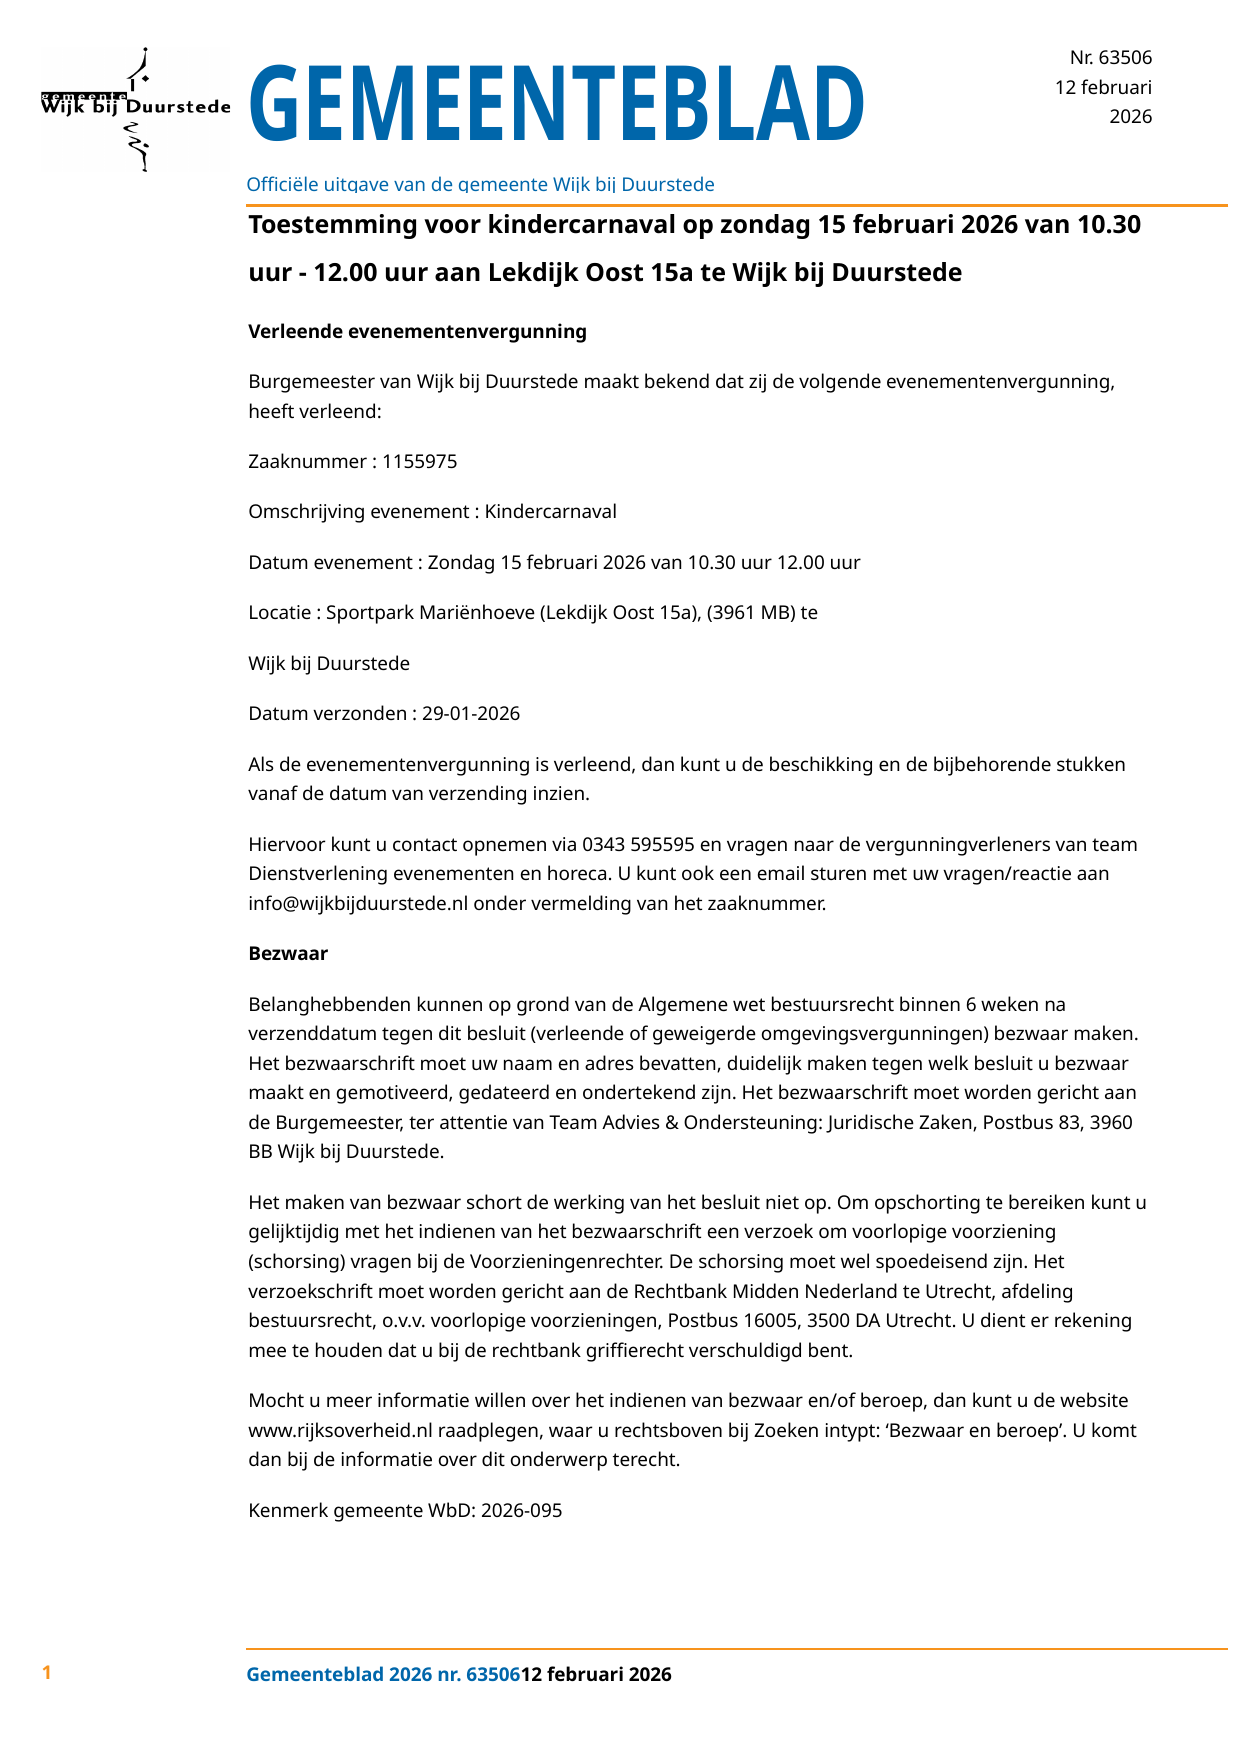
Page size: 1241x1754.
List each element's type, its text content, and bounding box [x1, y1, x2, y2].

text Mocht u meer informatie willen over het indienen van bezwaar en/of beroep, dan kunt u de website www.rijksoverheid.nl raadplegen, waar u rechtsboven bij Zoeken intypt: ‘Bezwaar en beroep’. U komt dan bij de informatie over dit onderwerp terecht. [248, 1387, 1152, 1472]
text Hiervoor kunt u contact opnemen via 0343 595595 en vragen naar de vergunningverleners van team Dienstverlening evenementen en horeca. U kunt ook een email sturen met uw vragen/reactie aan info@wijkbijduurstede.nl onder vermelding van het zaaknummer. [248, 831, 1152, 916]
text Bezwaar [248, 940, 1152, 966]
text Zaaknummer : 1155975 [248, 448, 1152, 474]
text Wijk bij Duurstede [248, 650, 1152, 676]
text Kenmerk gemeente WbD: 2026-095 [248, 1497, 1152, 1523]
text Toestemming voor kindercarnaval op zondag 15 februari 2026 van 10.30 uur - 12.00 uur aan Lekdijk Oost 15a te Wijk bij Duurstede [248, 207, 1152, 288]
text Als de evenementenvergunning is verleend, dan kunt u de beschikking en de bijbehorende stukken vanaf de datum van verzending inzien. [248, 751, 1152, 806]
text Omschrijving evenement : Kindercarnaval [248, 499, 1152, 524]
picture [41, 47, 231, 172]
text Verleende evenementenvergunning [248, 318, 1152, 344]
text Het maken van bezwaar schort de werking van het besluit niet op. Om opschorting te bereiken kunt u gelijktijdig met het indienen van het bezwaarschrift een verzoek om voorlopige voorziening (schorsing) vragen bij de Voorzieningenrechter. De schorsing moet wel spoedeisend zijn. Het verzoekschrift moet worden gericht aan de Rechtbank Midden Nederland te Utrecht, afdeling bestuursrecht, o.v.v. voorlopige voorzieningen, Postbus 16005, 3500 DA Utrecht. U dient er rekening mee te houden dat u bij de rechtbank griffierecht verschuldigd bent. [248, 1189, 1152, 1363]
text Datum verzonden : 29-01-2026 [248, 700, 1152, 726]
text Belanghebbenden kunnen op grond van de Algemene wet bestuursrecht binnen 6 weken na verzenddatum tegen dit besluit (verleende of geweigerde omgevingsvergunningen) bezwaar maken. Het bezwaarschrift moet uw naam en adres bevatten, duidelijk maken tegen welk besluit u bezwaar maakt en gemotiveerd, gedateerd en ondertekend zijn. Het bezwaarschrift moet worden gericht aan de Burgemeester, ter attentie van Team Advies & Ondersteuning: Juridische Zaken, Postbus 83, 3960 BB Wijk bij Duurstede. [248, 991, 1152, 1164]
text Burgemeester van Wijk bij Duurstede maakt bekend dat zij de volgende evenementenvergunning, heeft verleend: [248, 368, 1152, 424]
text Locatie : Sportpark Mariënhoeve (Lekdijk Oost 15a), (3961 MB) te [248, 599, 1152, 625]
text Datum evenement : Zondag 15 februari 2026 van 10.30 uur 12.00 uur [248, 549, 1152, 575]
